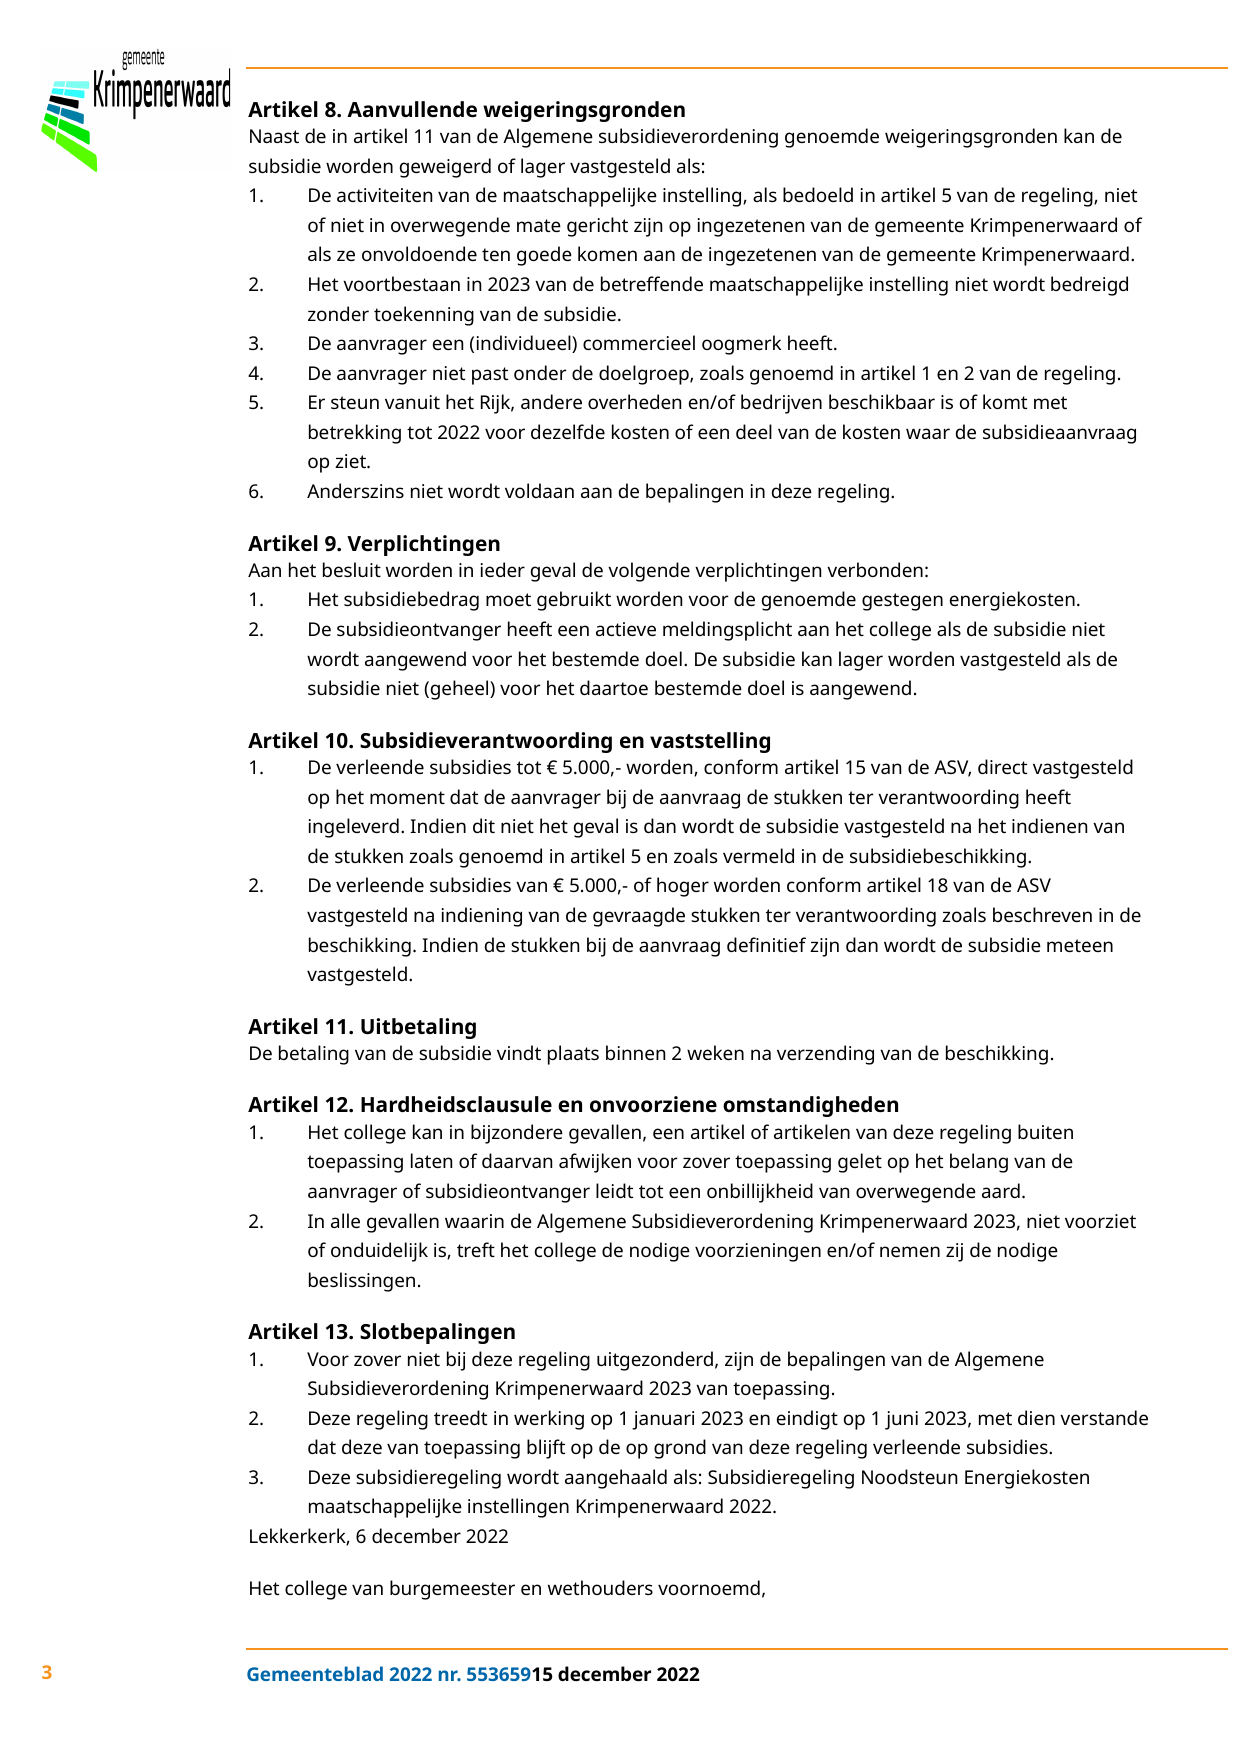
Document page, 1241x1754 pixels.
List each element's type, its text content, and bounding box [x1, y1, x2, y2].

list De activiteiten van de maatschappelijke instelling, als bedoeld in artikel 5 van de regeling, niet of niet in overwegende mate gericht zijn op ingezetenen van de gemeente Krimpenerwaard of als ze onvoldoende ten goede komen aan de ingezetenen van de gemeente Krimpenerwaard. [248, 182, 1152, 267]
text De betaling van de subsidie vindt plaats binnen 2 weken na verzending van de beschikking. [248, 1040, 1152, 1066]
text subsidie worden geweigerd of lager vastgesteld als: [248, 153, 1152, 178]
list Deze subsidieregeling wordt aangehaald als: Subsidieregeling Noodsteun Energiekosten maatschappelijke instellingen Krimpenerwaard 2022. [248, 1464, 1152, 1519]
list De aanvrager niet past onder de doelgroep, zoals genoemd in artikel 1 en 2 van de regeling. [248, 360, 1152, 386]
text Lekkerkerk, 6 december 2022 [248, 1523, 1152, 1549]
text Het college van burgemeester en wethouders voornoemd, [248, 1575, 1152, 1601]
list Het college kan in bijzondere gevallen, een artikel of artikelen van deze regeling buiten toepassing laten of daarvan afwijken voor zover toepassing gelet op het belang van de aanvrager of subsidieontvanger leidt tot een onbillijkheid van overwegende aard. [248, 1119, 1152, 1204]
list Voor zover niet bij deze regeling uitgezonderd, zijn de bepalingen van de Algemene Subsidieverordening Krimpenerwaard 2023 van toepassing. [248, 1346, 1152, 1401]
text Naast de in artikel 11 van de Algemene subsidieverordening genoemde weigeringsgronden kan de [248, 123, 1152, 149]
text Artikel 8. Aanvullende weigeringsgronden [248, 95, 1152, 123]
text Artikel 11. Uitbetaling [248, 1012, 1152, 1040]
list Er steun vanuit het Rijk, andere overheden en/of bedrijven beschikbaar is of komt met betrekking tot 2022 voor dezelfde kosten of een deel van de kosten waar de subsidieaanvraag op ziet. [248, 389, 1152, 474]
text Artikel 10. Subsidieverantwoording en vaststelling [248, 726, 1152, 754]
list Het subsidiebedrag moet gebruikt worden voor de genoemde gestegen energiekosten. [248, 587, 1152, 612]
text Artikel 9. Verplichtingen [248, 529, 1152, 557]
list De subsidieontvanger heeft een actieve meldingsplicht aan het college als de subsidie niet wordt aangewend voor het bestemde doel. De subsidie kan lager worden vastgesteld als de subsidie niet (geheel) voor het daartoe bestemde doel is aangewend. [248, 616, 1152, 701]
picture [41, 47, 231, 172]
list De verleende subsidies van € 5.000,- of hoger worden conform artikel 18 van de ASV vastgesteld na indiening van de gevraagde stukken ter verantwoording zoals beschreven in de beschikking. Indien de stukken bij de aanvraag definitief zijn dan wordt de subsidie meteen vastgesteld. [248, 873, 1152, 987]
text Artikel 13. Slotbepalingen [248, 1317, 1152, 1346]
list De verleende subsidies tot € 5.000,- worden, conform artikel 15 van de ASV, direct vastgesteld op het moment dat de aanvrager bij de aanvraag de stukken ter verantwoording heeft ingeleverd. Indien dit niet het geval is dan wordt de subsidie vastgesteld na het indienen van de stukken zoals genoemd in artikel 5 en zoals vermeld in de subsidiebeschikking. [248, 754, 1152, 869]
list Deze regeling treedt in werking op 1 januari 2023 en eindigt op 1 juni 2023, met dien verstande dat deze van toepassing blijft op de op grond van deze regeling verleende subsidies. [248, 1405, 1152, 1460]
text Aan het besluit worden in ieder geval de volgende verplichtingen verbonden: [248, 557, 1152, 583]
list Anderszins niet wordt voldaan aan de bepalingen in deze regeling. [248, 478, 1152, 504]
list In alle gevallen waarin de Algemene Subsidieverordening Krimpenerwaard 2023, niet voorziet of onduidelijk is, treft het college de nodige voorzieningen en/of nemen zij de nodige beslissingen. [248, 1208, 1152, 1293]
text Artikel 12. Hardheidsclausule en onvoorziene omstandigheden [248, 1091, 1152, 1119]
list Het voortbestaan in 2023 van de betreffende maatschappelijke instelling niet wordt bedreigd zonder toekenning van de subsidie. [248, 271, 1152, 326]
list De aanvrager een (individueel) commercieel oogmerk heeft. [248, 330, 1152, 356]
